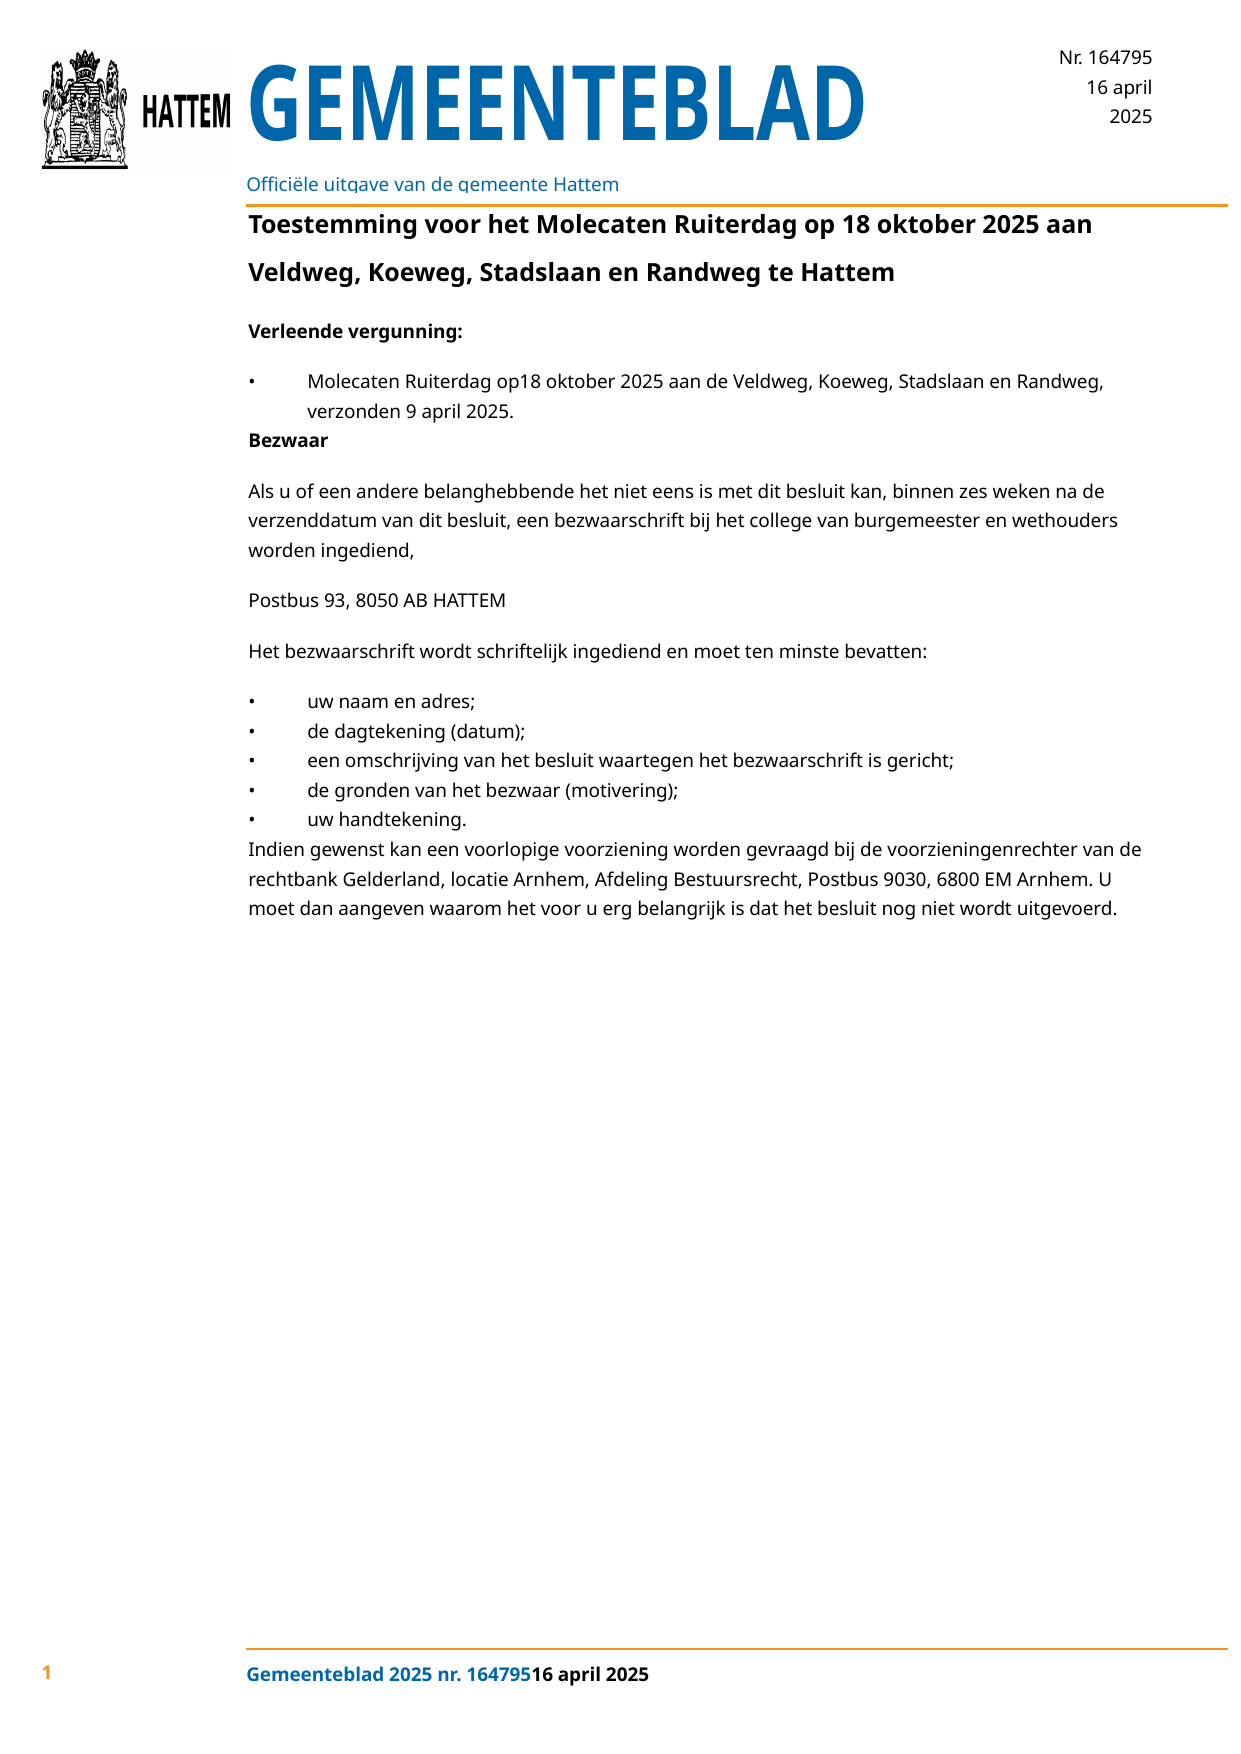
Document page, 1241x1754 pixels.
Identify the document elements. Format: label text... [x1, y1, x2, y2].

text Bezwaar [248, 427, 1152, 453]
list uw handtekening. [248, 807, 1152, 832]
text Postbus 93, 8050 AB HATTEM [248, 587, 1152, 613]
text Toestemming voor het Molecaten Ruiterdag op 18 oktober 2025 aan Veldweg, Koeweg, Stadslaan en Randweg te Hattem [248, 207, 1152, 288]
list de dagtekening (datum); [248, 718, 1152, 744]
list uw naam en adres; [248, 688, 1152, 714]
picture [41, 47, 231, 172]
list een omschrijving van het besluit waartegen het bezwaarschrift is gericht; [248, 747, 1152, 773]
text Als u of een andere belanghebbende het niet eens is met dit besluit kan, binnen zes weken na de verzenddatum van dit besluit, een bezwaarschrift bij het college van burgemeester en wethouders worden ingediend, [248, 478, 1152, 563]
list Molecaten Ruiterdag op18 oktober 2025 aan de Veldweg, Koeweg, Stadslaan en Randweg, verzonden 9 april 2025. [248, 368, 1152, 424]
text Verleende vergunning: [248, 318, 1152, 344]
list de gronden van het bezwaar (motivering); [248, 777, 1152, 803]
text Het bezwaarschrift wordt schriftelijk ingediend en moet ten minste bevatten: [248, 638, 1152, 664]
text Indien gewenst kan een voorlopige voorziening worden gevraagd bij de voorzieningenrechter van de rechtbank Gelderland, locatie Arnhem, Afdeling Bestuursrecht, Postbus 9030, 6800 EM Arnhem. U moet dan aangeven waarom het voor u erg belangrijk is dat het besluit nog niet wordt uitgevoerd. [248, 836, 1152, 921]
